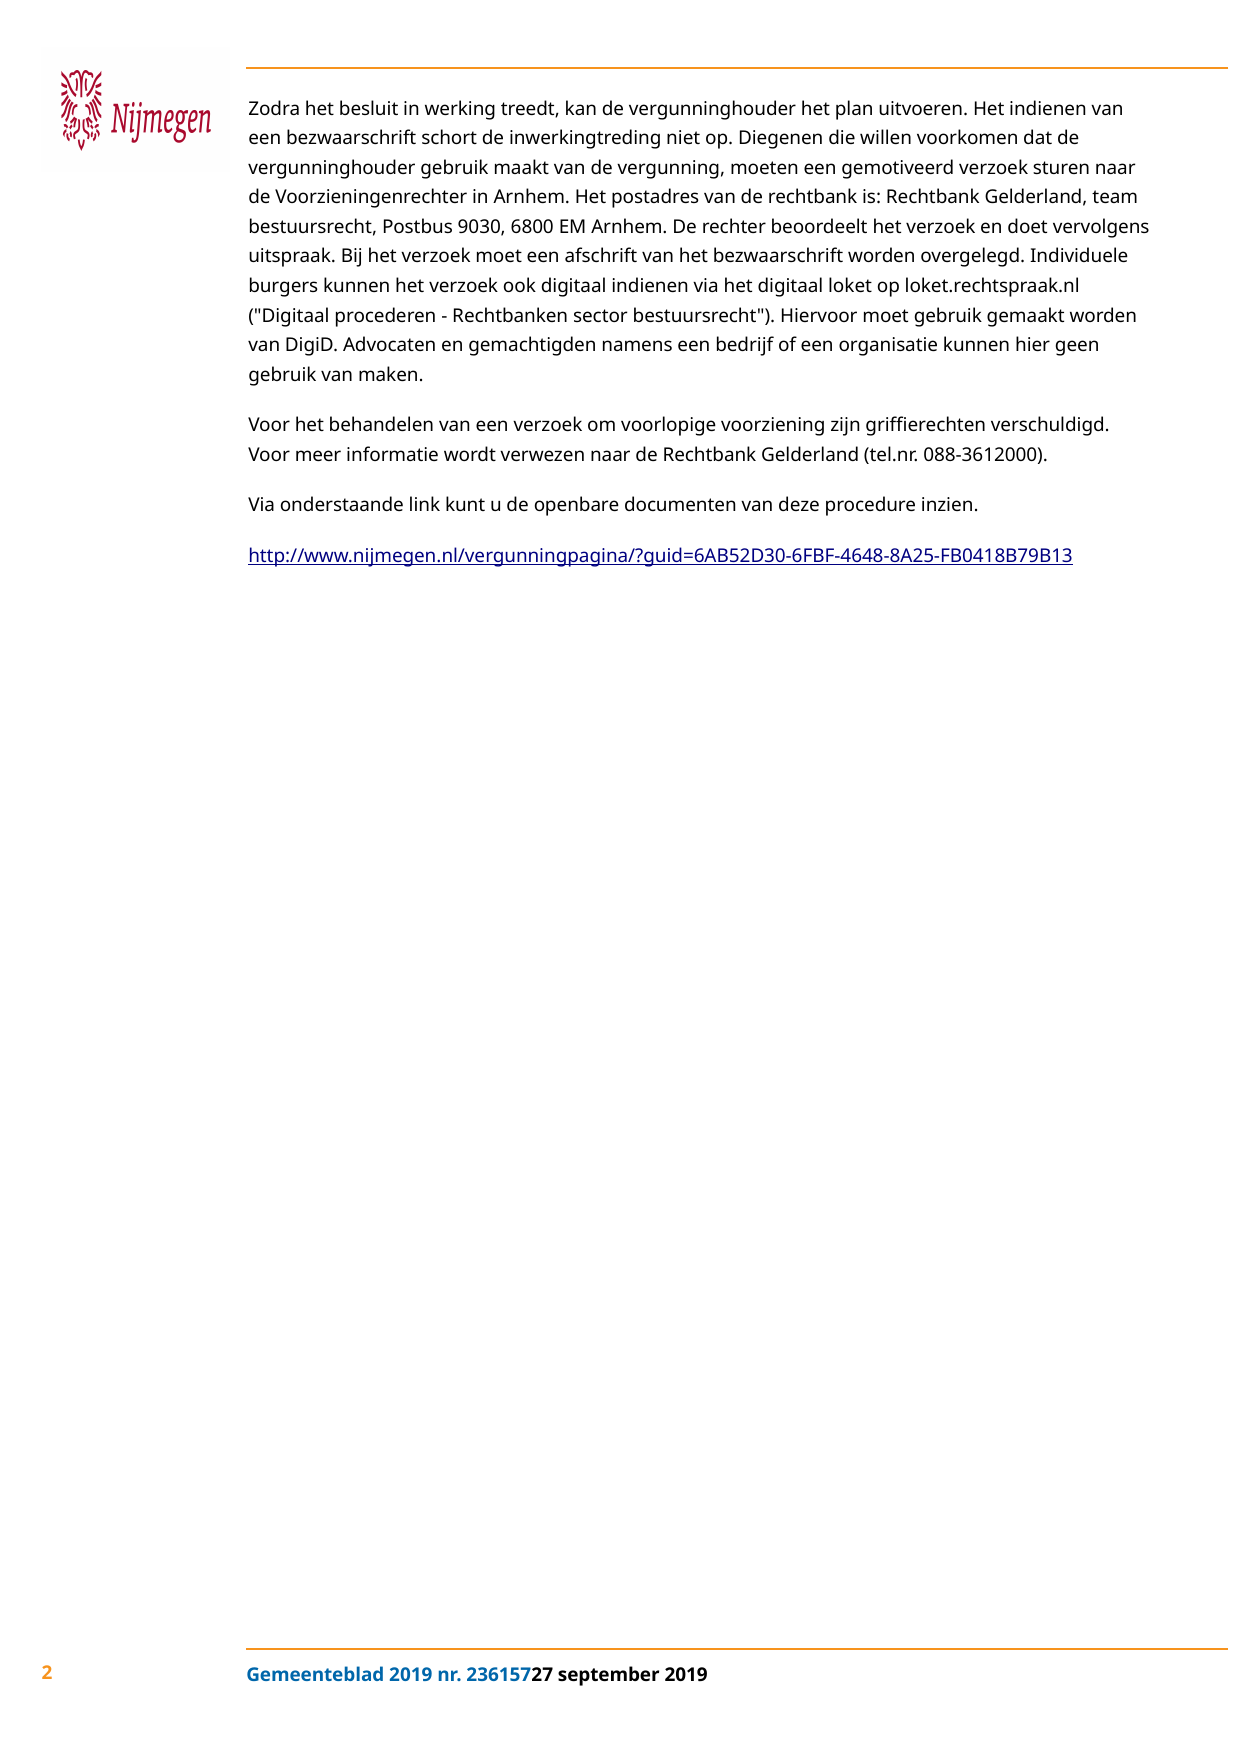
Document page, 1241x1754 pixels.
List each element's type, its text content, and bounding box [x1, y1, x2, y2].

text Voor het behandelen van een verzoek om voorlopige voorziening zijn griffierechten verschuldigd. Voor meer informatie wordt verwezen naar de Rechtbank Gelderland (tel.nr. 088-3612000). [248, 411, 1152, 467]
text Zodra het besluit in werking treedt, kan de vergunninghouder het plan uitvoeren. Het indienen van een bezwaarschrift schort de inwerkingtreding niet op. Diegenen die willen voorkomen dat de vergunninghouder gebruik maakt van de vergunning, moeten een gemotiveerd verzoek sturen naar de Voorzieningenrechter in Arnhem. Het postadres van de rechtbank is: Rechtbank Gelderland, team bestuursrecht, Postbus 9030, 6800 EM Arnhem. De rechter beoordeelt het verzoek en doet vervolgens uitspraak. Bij het verzoek moet een afschrift van het bezwaarschrift worden overgelegd. Individuele burgers kunnen het verzoek ook digitaal indienen via het digitaal loket op loket.rechtspraak.nl ("Digitaal procederen - Rechtbanken sector bestuursrecht"). Hiervoor moet gebruik gemaakt worden van DigiD. Advocaten en gemachtigden namens een bedrijf of een organisatie kunnen hier geen gebruik van maken. [248, 95, 1152, 387]
text Via onderstaande link kunt u de openbare documenten van deze procedure inzien. [248, 491, 1152, 517]
text http://www.nijmegen.nl/vergunningpagina/?guid=6AB52D30-6FBF-4648-8A25-FB0418B79B13 [248, 542, 1152, 568]
picture [41, 47, 231, 172]
